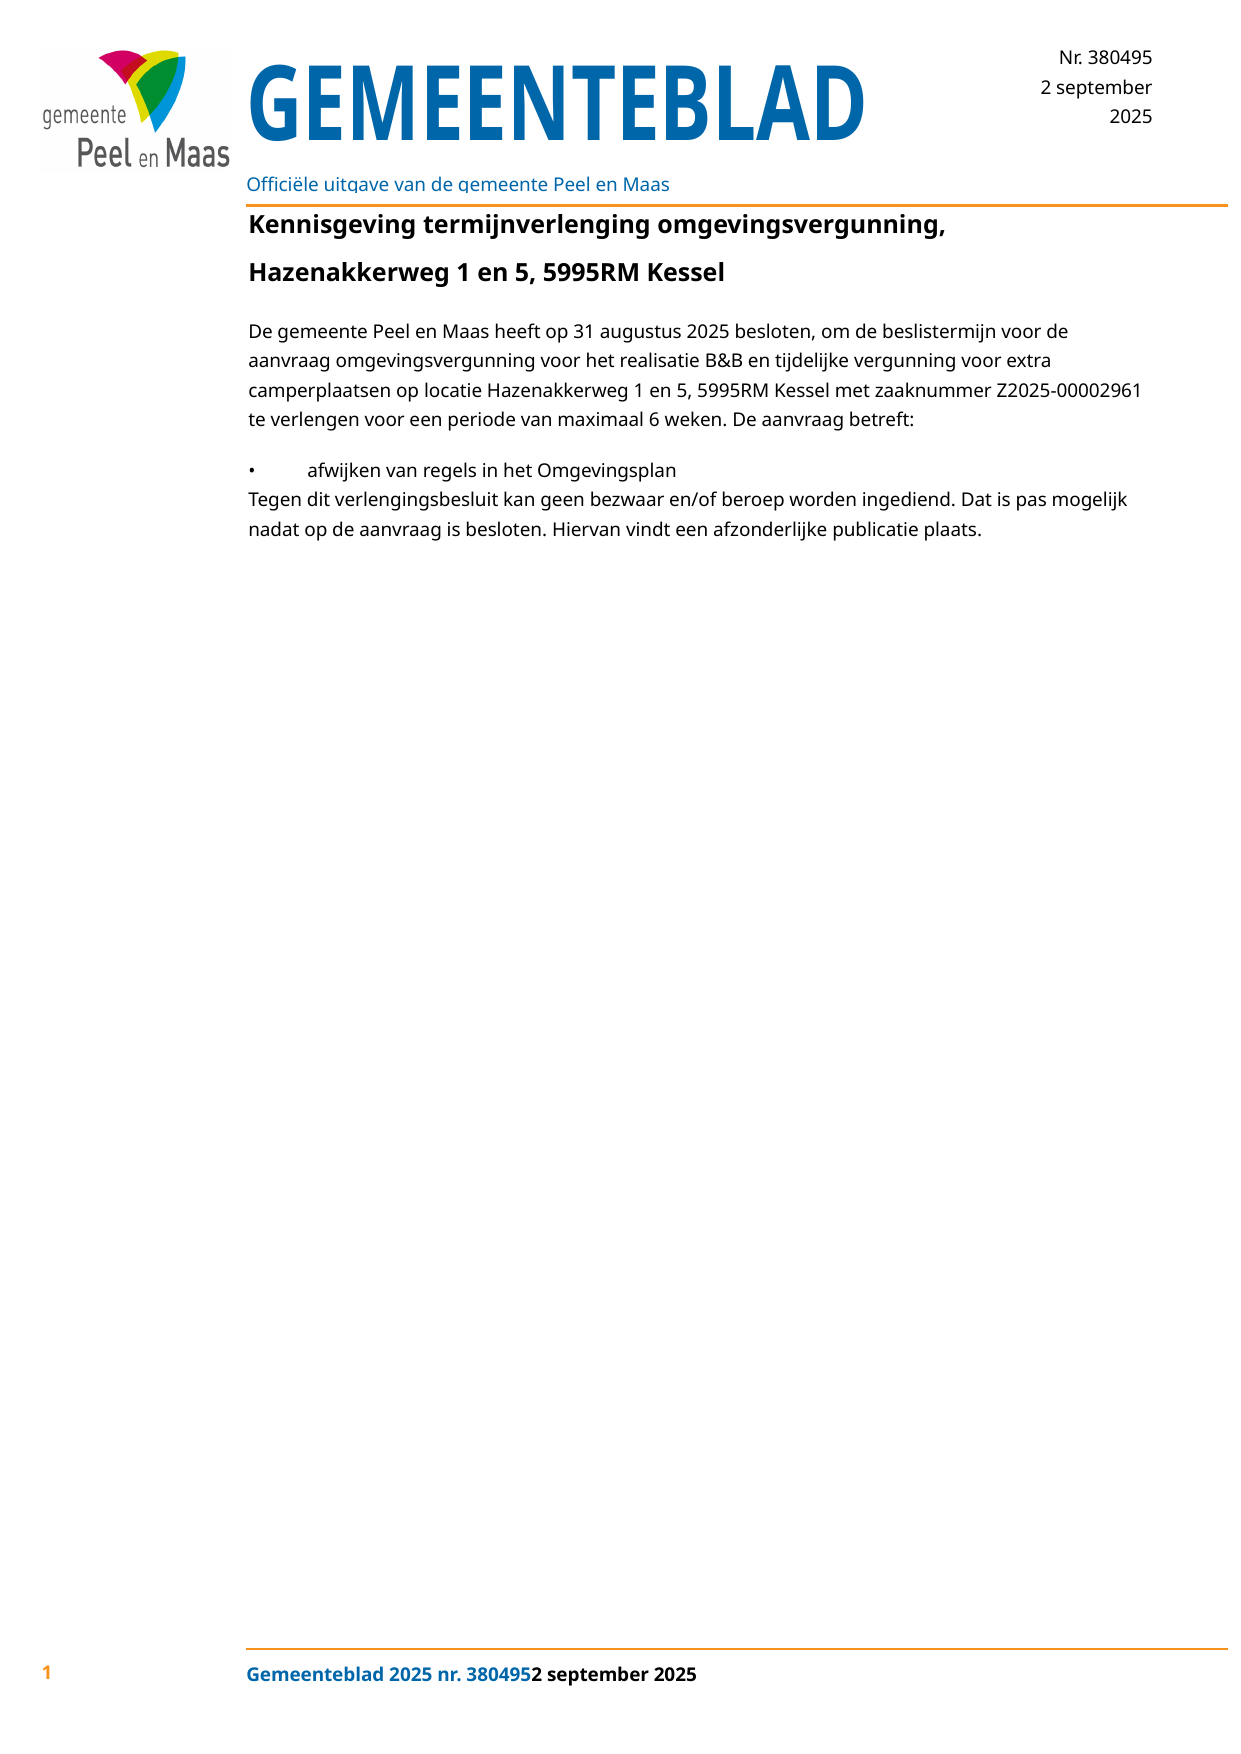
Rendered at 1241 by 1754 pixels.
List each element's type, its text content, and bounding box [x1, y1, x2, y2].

text De gemeente Peel en Maas heeft op 31 augustus 2025 besloten, om de beslistermijn voor de aanvraag omgevingsvergunning voor het realisatie B&B en tijdelijke vergunning voor extra camperplaatsen op locatie Hazenakkerweg 1 en 5, 5995RM Kessel met zaaknummer Z2025-00002961 te verlengen voor een periode van maximaal 6 weken. De aanvraag betreft: [248, 318, 1152, 432]
picture [41, 47, 231, 172]
text Kennisgeving termijnverlenging omgevingsvergunning, Hazenakkerweg 1 en 5, 5995RM Kessel [248, 207, 1152, 288]
text Tegen dit verlengingsbesluit kan geen bezwaar en/of beroep worden ingediend. Dat is pas mogelijk nadat op de aanvraag is besloten. Hiervan vindt een afzonderlijke publicatie plaats. [248, 487, 1152, 542]
list afwijken van regels in het Omgevingsplan [248, 457, 1152, 483]
